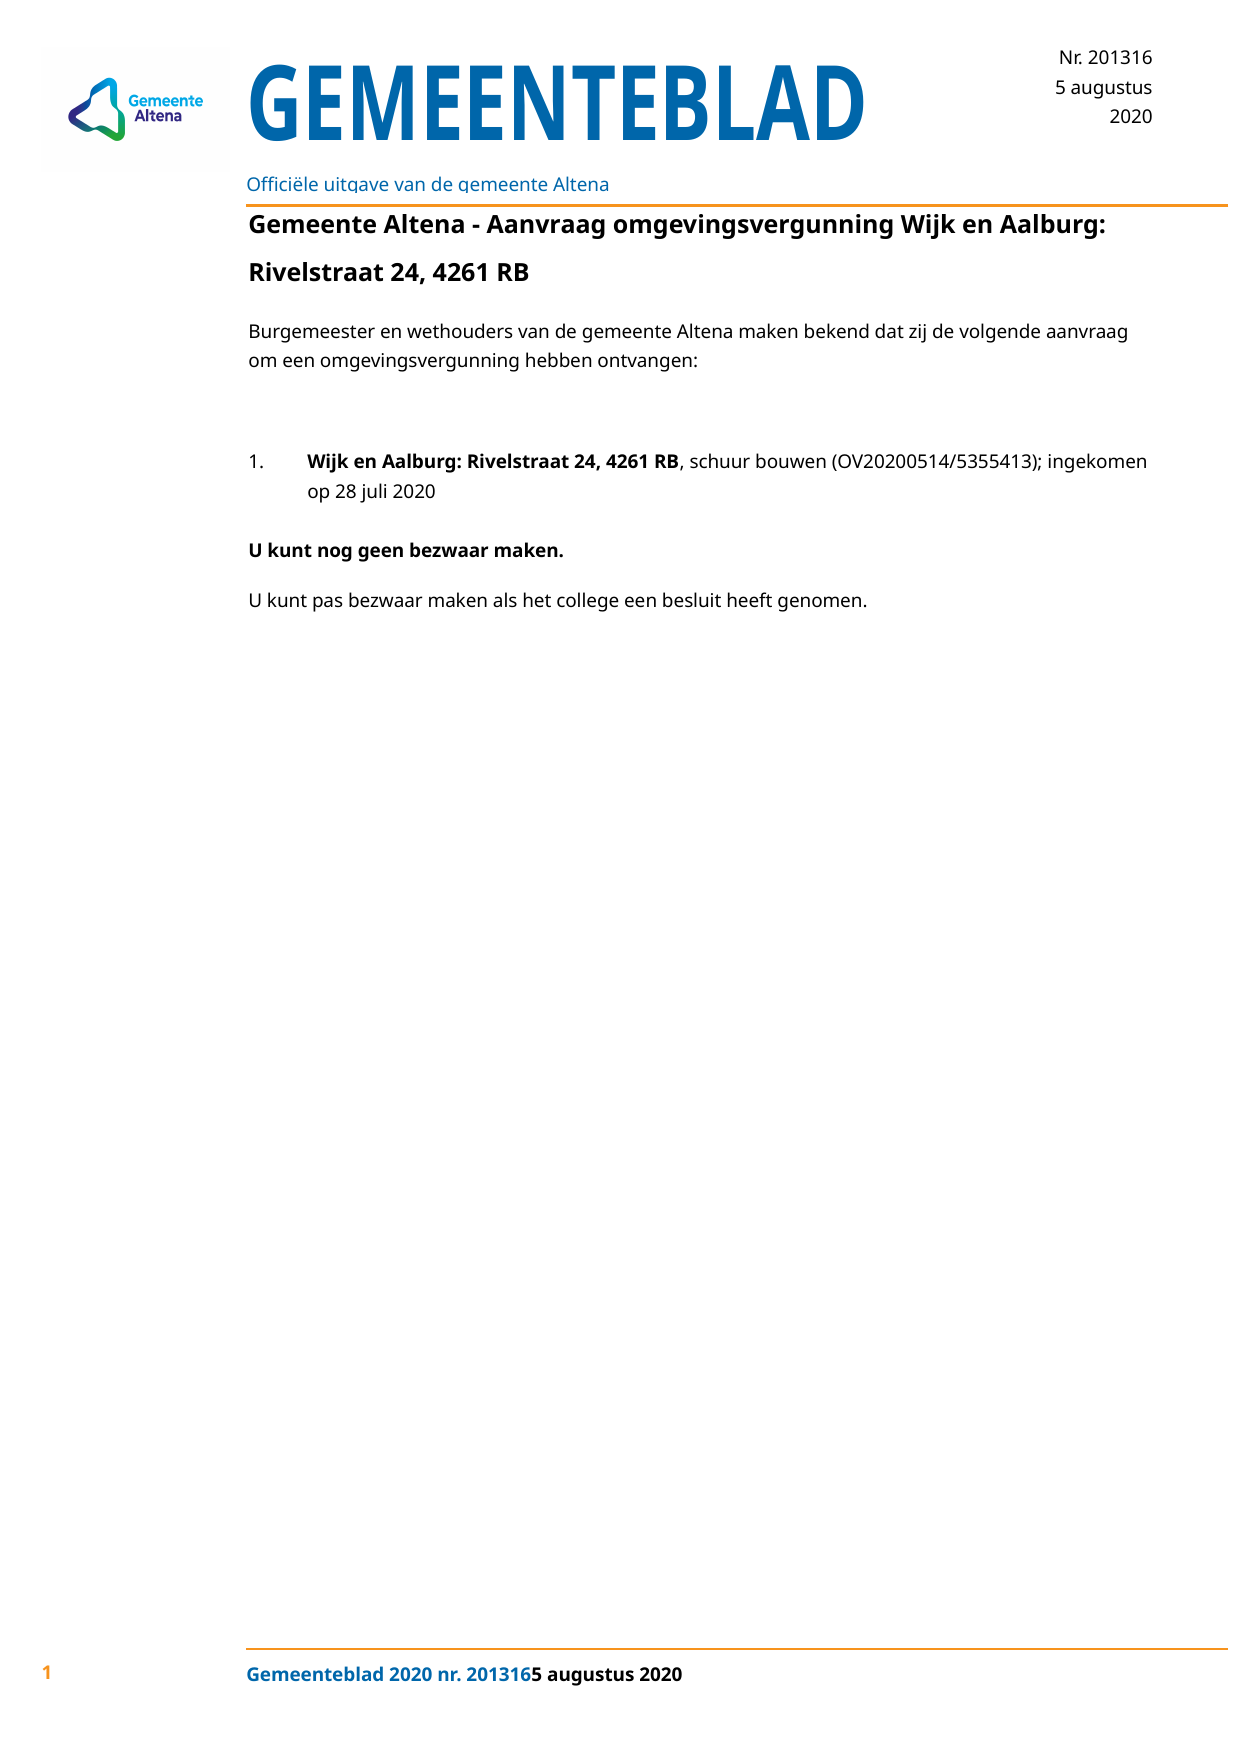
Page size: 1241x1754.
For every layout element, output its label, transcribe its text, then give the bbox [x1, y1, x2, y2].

picture [41, 47, 231, 172]
text U kunt pas bezwaar maken als het college een besluit heeft genomen. [248, 587, 1152, 613]
text Gemeente Altena - Aanvraag omgevingsvergunning Wijk en Aalburg: Rivelstraat 24, 4261 RB [248, 207, 1152, 288]
list Wijk en Aalburg: Rivelstraat 24, 4261 RB, schuur bouwen (OV20200514/5355413); ingekomen op 28 juli 2020 [248, 448, 1152, 504]
text U kunt nog geen bezwaar maken. [248, 537, 1152, 563]
text Burgemeester en wethouders van de gemeente Altena maken bekend dat zij de volgende aanvraag om een omgevingsvergunning hebben ontvangen: [248, 318, 1152, 373]
